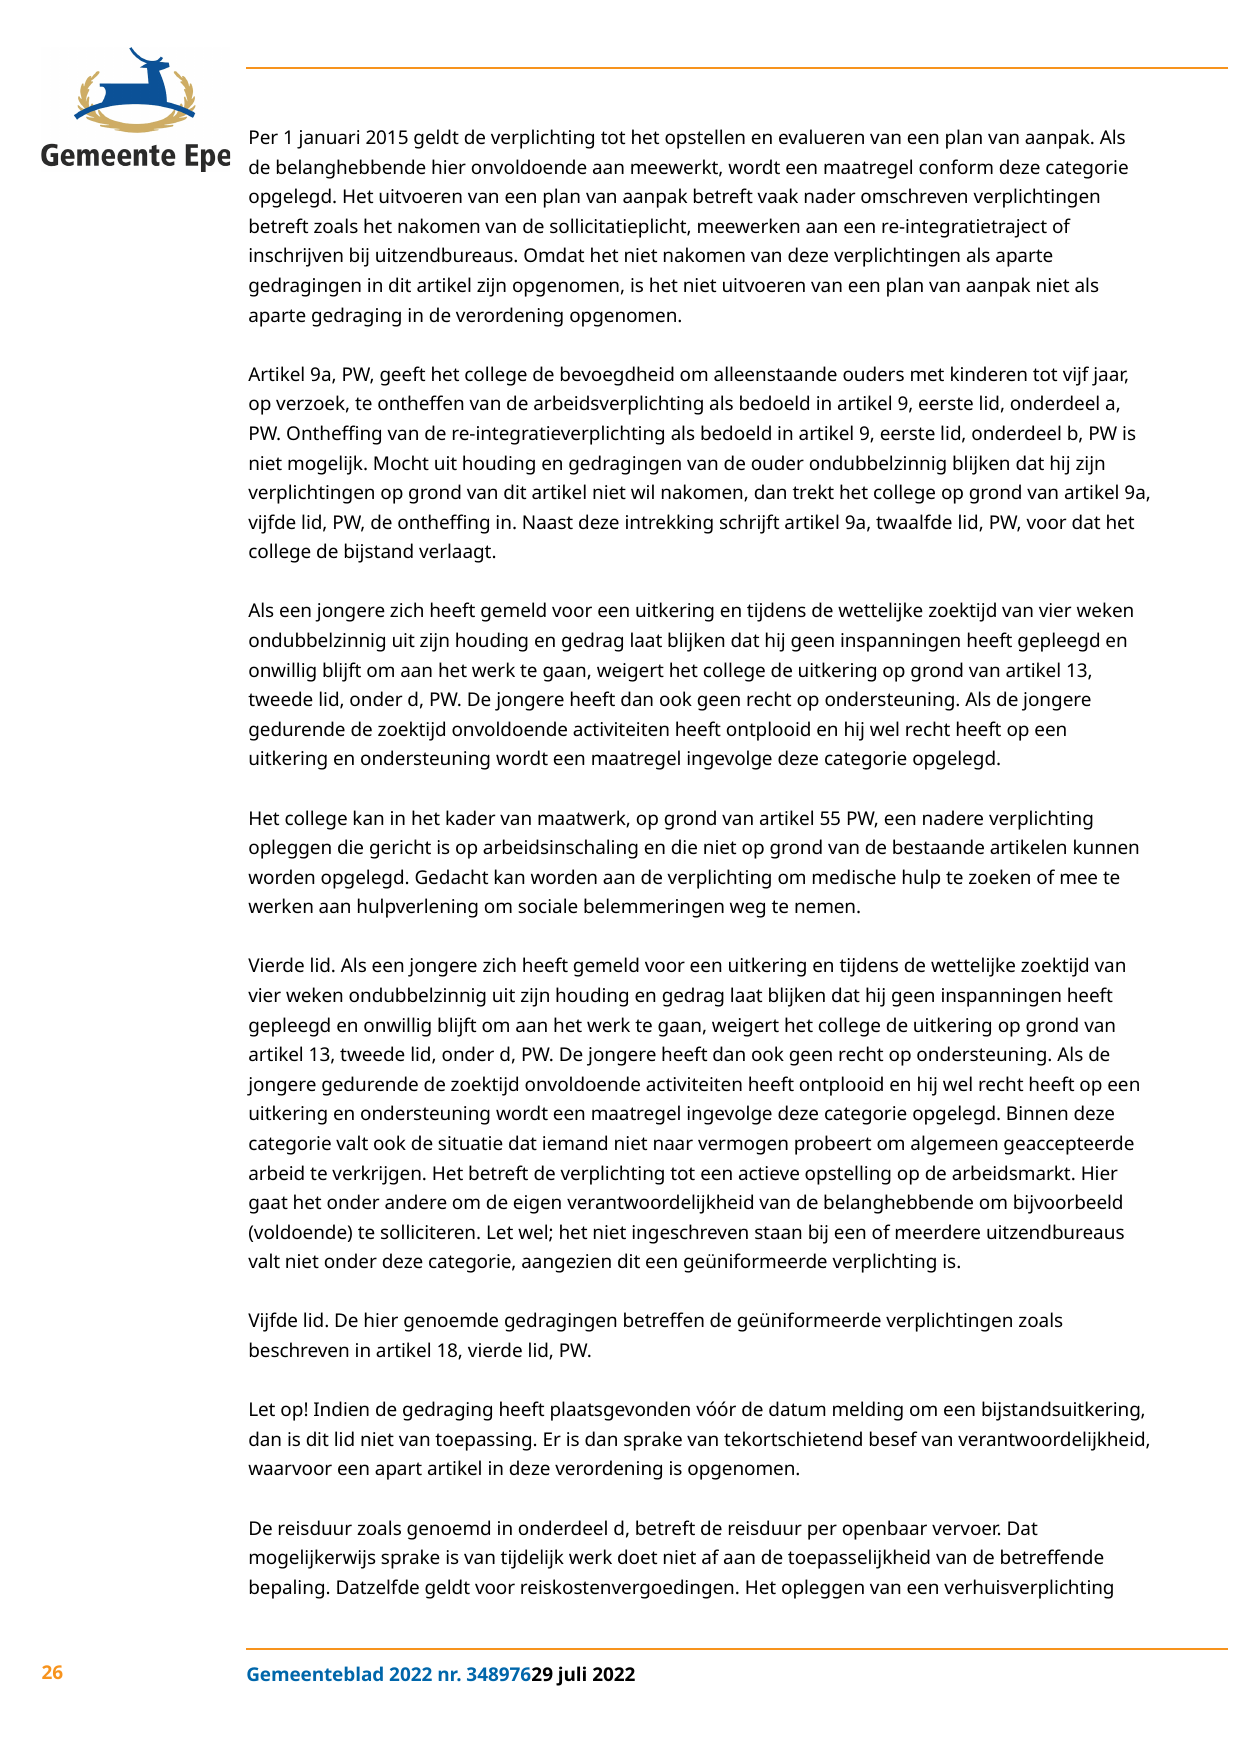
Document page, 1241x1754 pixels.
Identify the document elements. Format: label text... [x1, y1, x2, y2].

text Per 1 januari 2015 geldt de verplichting tot het opstellen en evalueren van een plan van aanpak. Als de belanghebbende hier onvoldoende aan meewerkt, wordt een maatregel conform deze categorie opgelegd. Het uitvoeren van een plan van aanpak betreft vaak nader omschreven verplichtingen betreft zoals het nakomen van de sollicitatieplicht, meewerken aan een re-integratietraject of inschrijven bij uitzendbureaus. Omdat het niet nakomen van deze verplichtingen als aparte gedragingen in dit artikel zijn opgenomen, is het niet uitvoeren van een plan van aanpak niet als aparte gedraging in de verordening opgenomen. [248, 124, 1152, 328]
text Vijfde lid. De hier genoemde gedragingen betreffen de geüniformeerde verplichtingen zoals beschreven in artikel 18, vierde lid, PW. [248, 1308, 1152, 1363]
text Het college kan in het kader van maatwerk, op grond van artikel 55 PW, een nadere verplichting opleggen die gericht is op arbeidsinschaling en die niet op grond van de bestaande artikelen kunnen worden opgelegd. Gedacht kan worden aan de verplichting om medische hulp te zoeken of mee te werken aan hulpverlening om sociale belemmeringen weg te nemen. [248, 805, 1152, 919]
text De reisduur zoals genoemd in onderdeel d, betreft de reisduur per openbaar vervoer. Dat mogelijkerwijs sprake is van tijdelijk werk doet niet af aan de toepasselijkheid van de betreffende bepaling. Datzelfde geldt voor reiskostenvergoedingen. Het opleggen van een verhuisverplichting [248, 1515, 1152, 1600]
text Artikel 9a, PW, geeft het college de bevoegdheid om alleenstaande ouders met kinderen tot vijf jaar, op verzoek, te ontheffen van de arbeidsverplichting als bedoeld in artikel 9, eerste lid, onderdeel a, PW. Ontheffing van de re-integratieverplichting als bedoeld in artikel 9, eerste lid, onderdeel b, PW is niet mogelijk. Mocht uit houding en gedragingen van de ouder ondubbelzinnig blijken dat hij zijn verplichtingen op grond van dit artikel niet wil nakomen, dan trekt het college op grond van artikel 9a, vijfde lid, PW, de ontheffing in. Naast deze intrekking schrijft artikel 9a, twaalfde lid, PW, voor dat het college de bijstand verlaagt. [248, 361, 1152, 564]
text Vierde lid. Als een jongere zich heeft gemeld voor een uitkering en tijdens de wettelijke zoektijd van vier weken ondubbelzinnig uit zijn houding en gedrag laat blijken dat hij geen inspanningen heeft gepleegd en onwillig blijft om aan het werk te gaan, weigert het college de uitkering op grond van artikel 13, tweede lid, onder d, PW. De jongere heeft dan ook geen recht op ondersteuning. Als de jongere gedurende de zoektijd onvoldoende activiteiten heeft ontplooid en hij wel recht heeft op een uitkering en ondersteuning wordt een maatregel ingevolge deze categorie opgelegd. Binnen deze categorie valt ook de situatie dat iemand niet naar vermogen probeert om algemeen geaccepteerde arbeid te verkrijgen. Het betreft de verplichting tot een actieve opstelling op de arbeidsmarkt. Hier gaat het onder andere om de eigen verantwoordelijkheid van de belanghebbende om bijvoorbeeld (voldoende) te solliciteren. Let wel; het niet ingeschreven staan bij een of meerdere uitzendbureaus valt niet onder deze categorie, aangezien dit een geüniformeerde verplichting is. [248, 953, 1152, 1274]
text Let op! Indien de gedraging heeft plaatsgevonden vóór de datum melding om een bijstandsuitkering, dan is dit lid niet van toepassing. Er is dan sprake van tekortschietend besef van verantwoordelijkheid, waarvoor een apart artikel in deze verordening is opgenomen. [248, 1396, 1152, 1481]
text Als een jongere zich heeft gemeld voor een uitkering en tijdens de wettelijke zoektijd van vier weken ondubbelzinnig uit zijn houding en gedrag laat blijken dat hij geen inspanningen heeft gepleegd en onwillig blijft om aan het werk te gaan, weigert het college de uitkering op grond van artikel 13, tweede lid, onder d, PW. De jongere heeft dan ook geen recht op ondersteuning. Als de jongere gedurende de zoektijd onvoldoende activiteiten heeft ontplooid en hij wel recht heeft op een uitkering en ondersteuning wordt een maatregel ingevolge deze categorie opgelegd. [248, 598, 1152, 771]
picture [41, 47, 231, 172]
